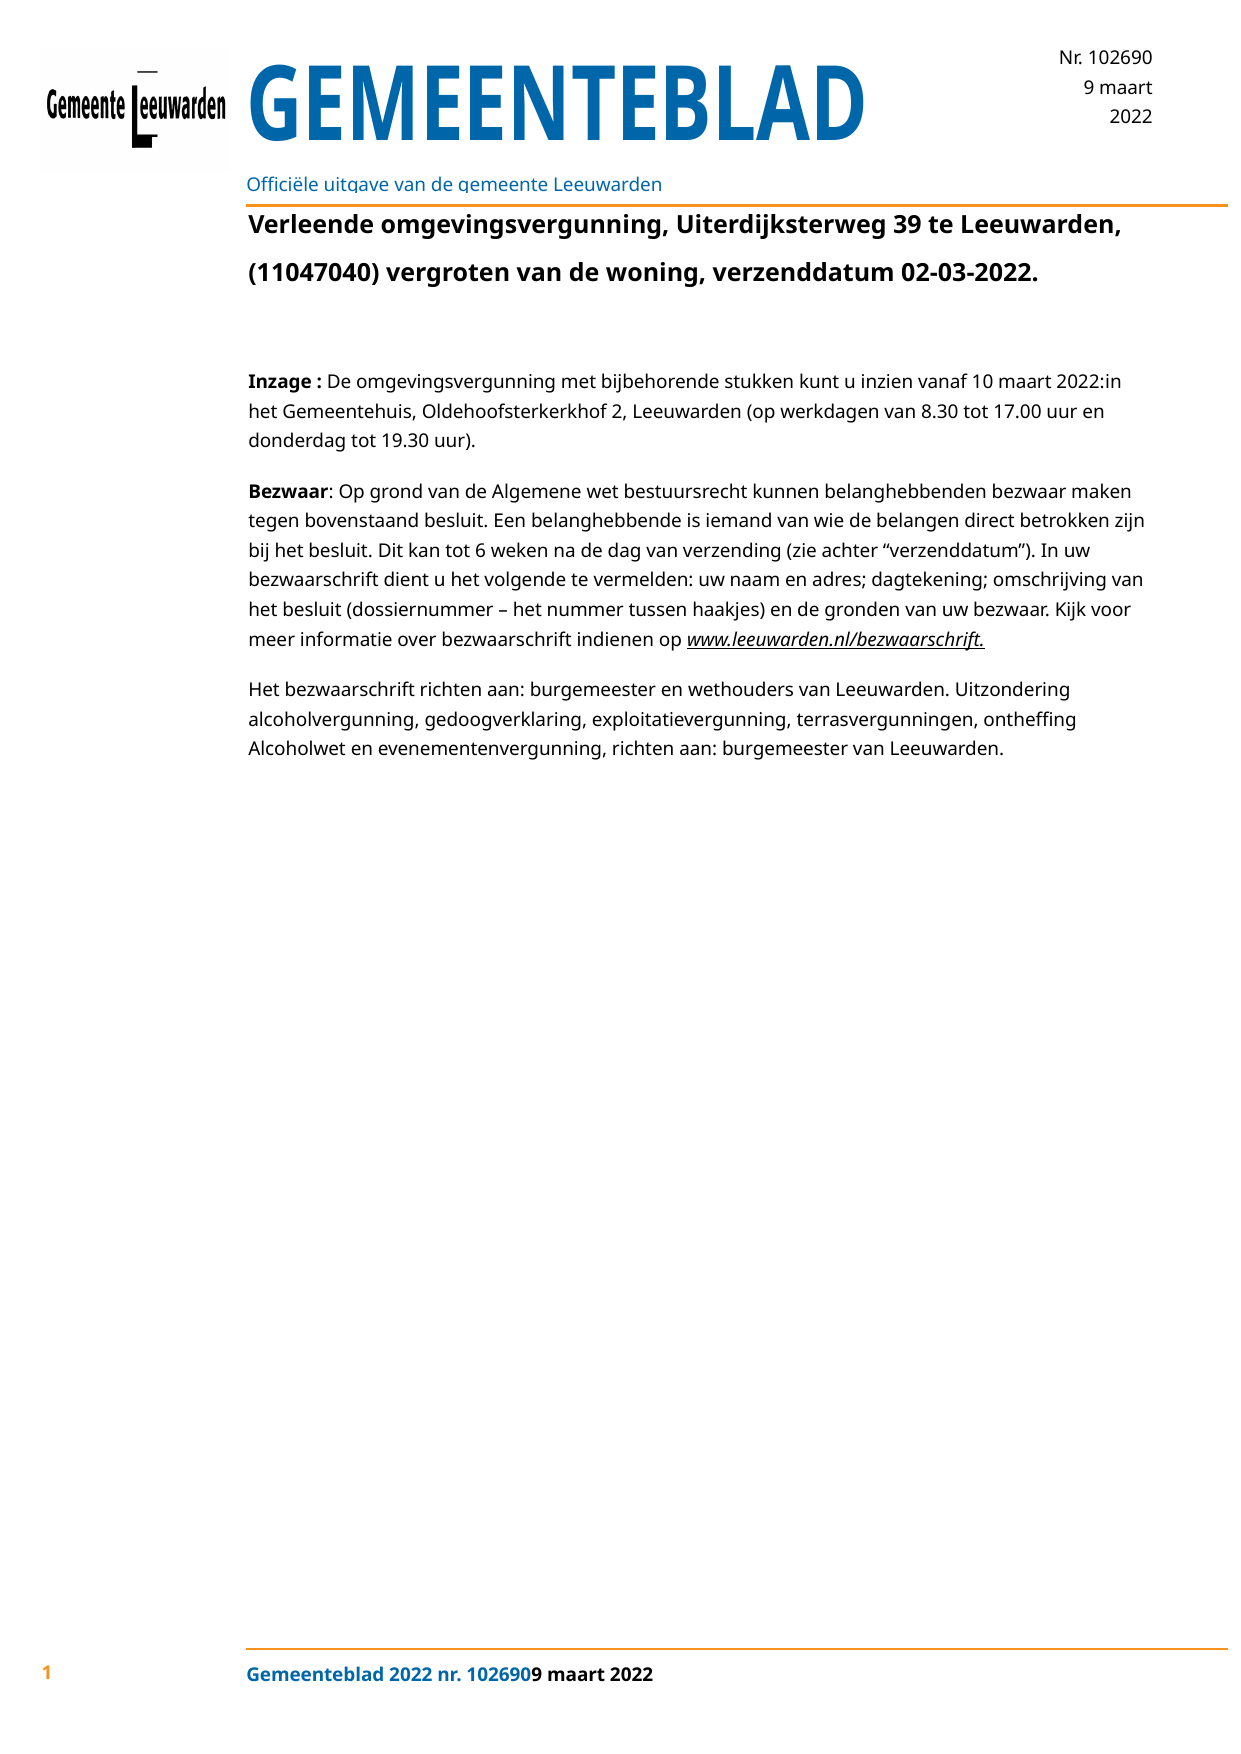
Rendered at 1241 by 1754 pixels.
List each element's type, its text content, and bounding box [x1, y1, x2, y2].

picture [41, 47, 231, 172]
text Verleende omgevingsvergunning, Uiterdijksterweg 39 te Leeuwarden, (11047040) vergroten van de woning, verzenddatum 02-03-2022. [248, 207, 1152, 288]
text Het bezwaarschrift richten aan: burgemeester en wethouders van Leeuwarden. Uitzondering alcoholvergunning, gedoogverklaring, exploitatievergunning, terrasvergunningen, ontheffing Alcoholwet en evenementenvergunning, richten aan: burgemeester van Leeuwarden. [248, 676, 1152, 761]
text Inzage : De omgevingsvergunning met bijbehorende stukken kunt u inzien vanaf 10 maart 2022:in het Gemeentehuis, Oldehoofsterkerkhof 2, Leeuwarden (op werkdagen van 8.30 tot 17.00 uur en donderdag tot 19.30 uur). [248, 368, 1152, 453]
text Bezwaar: Op grond van de Algemene wet bestuursrecht kunnen belanghebbenden bezwaar maken tegen bovenstaand besluit. Een belanghebbende is iemand van wie de belangen direct betrokken zijn bij het besluit. Dit kan tot 6 weken na de dag van verzending (zie achter “verzenddatum”). In uw bezwaarschrift dient u het volgende te vermelden: uw naam en adres; dagtekening; omschrijving van het besluit (dossiernummer – het nummer tussen haakjes) en de gronden van uw bezwaar. Kijk voor meer informatie over bezwaarschrift indienen op www.leeuwarden.nl/bezwaarschrift. [248, 478, 1152, 652]
